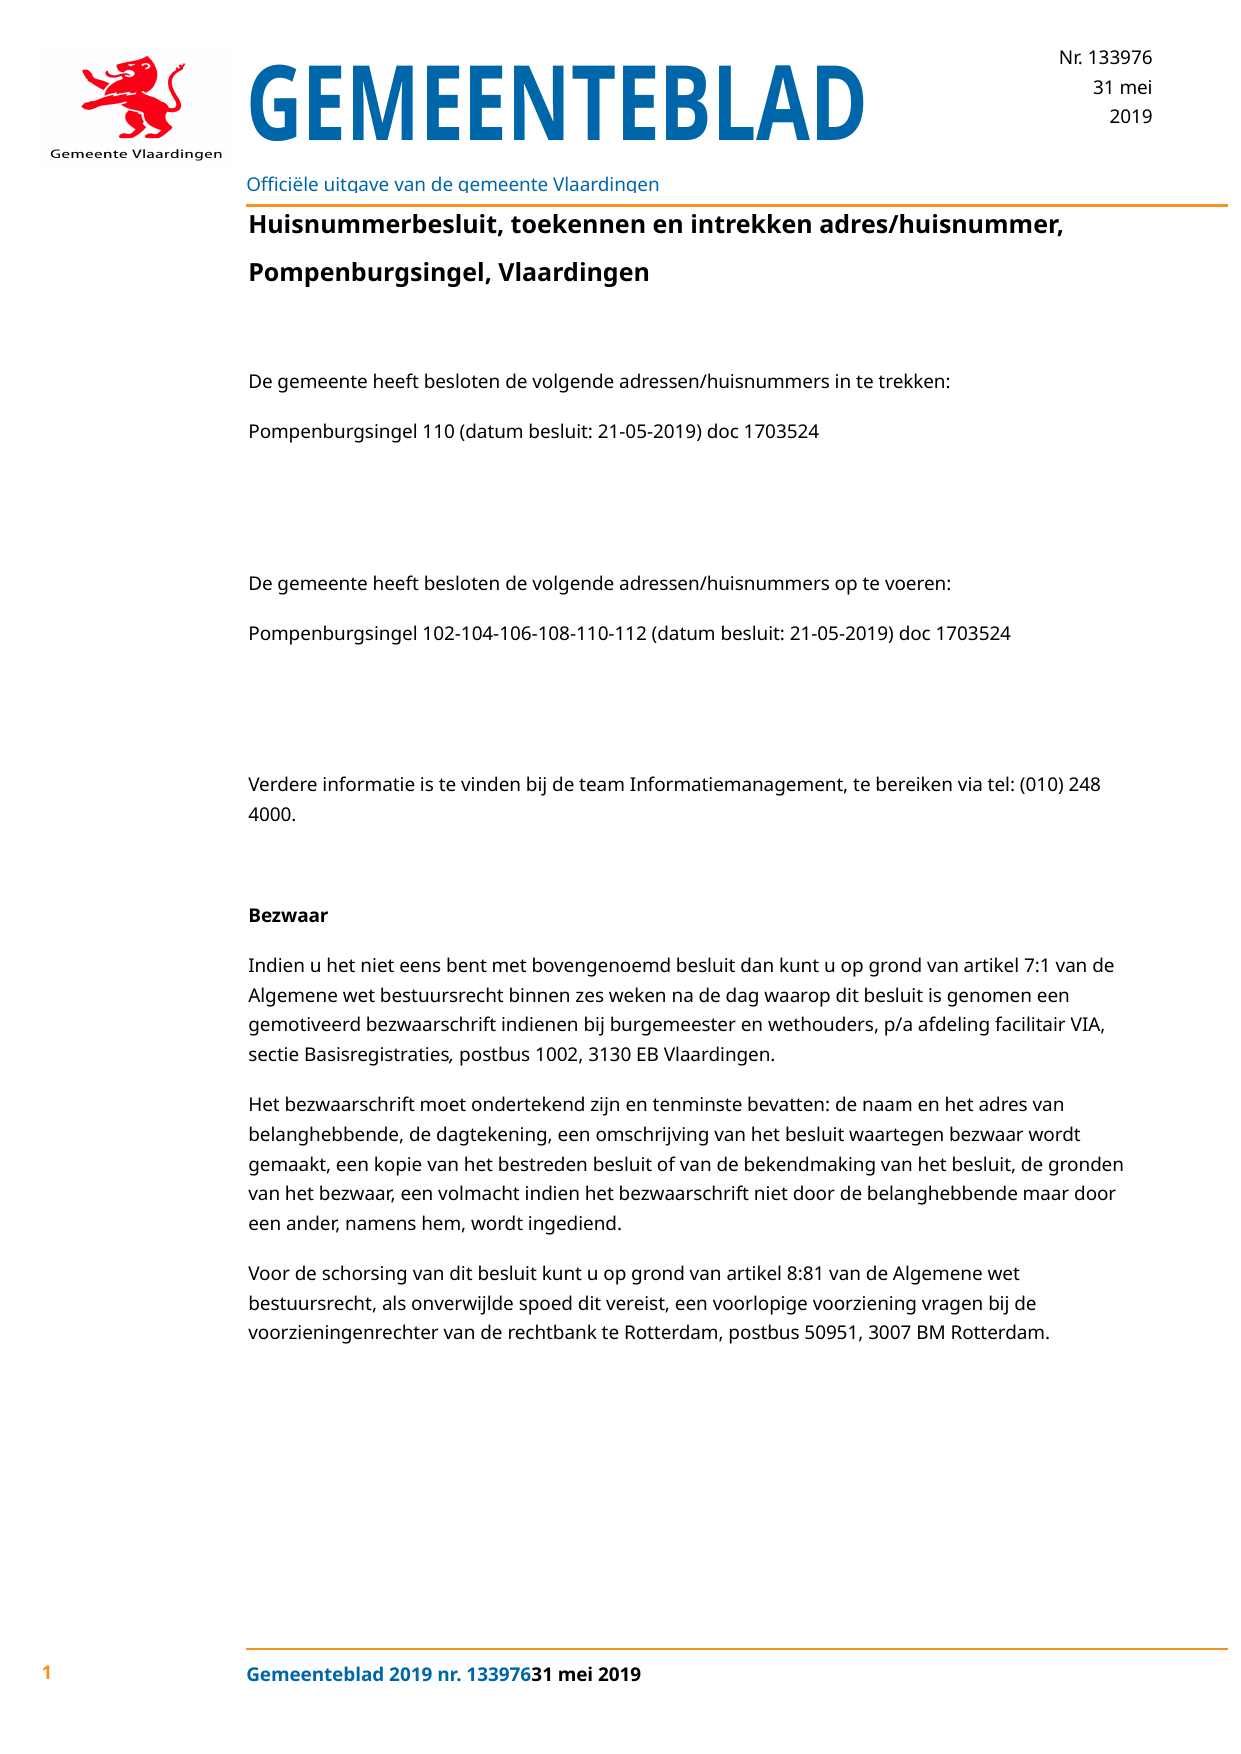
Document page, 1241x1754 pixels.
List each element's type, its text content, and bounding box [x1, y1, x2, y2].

text Indien u het niet eens bent met bovengenoemd besluit dan kunt u op grond van artikel 7:1 van de Algemene wet bestuursrecht binnen zes weken na de dag waarop dit besluit is genomen een gemotiveerd bezwaarschrift indienen bij burgemeester en wethouders, p/a afdeling facilitair VIA, sectie Basisregistraties, postbus 1002, 3130 EB Vlaardingen. [248, 952, 1152, 1067]
text Pompenburgsingel 110 (datum besluit: 21-05-2019) doc 1703524 [248, 419, 1152, 444]
text Bezwaar [248, 902, 1152, 928]
text De gemeente heeft besloten de volgende adressen/huisnummers op te voeren: [248, 570, 1152, 596]
text Huisnummerbesluit, toekennen en intrekken adres/huisnummer, Pompenburgsingel, Vlaardingen [248, 207, 1152, 288]
text Voor de schorsing van dit besluit kunt u op grond van artikel 8:81 van de Algemene wet bestuursrecht, als onverwijlde spoed dit vereist, een voorlopige voorziening vragen bij de voorzieningenrechter van de rechtbank te Rotterdam, postbus 50951, 3007 BM Rotterdam. [248, 1260, 1152, 1345]
text Het bezwaarschrift moet ondertekend zijn en tenminste bevatten: de naam en het adres van belanghebbende, de dagtekening, een omschrijving van het besluit waartegen bezwaar wordt gemaakt, een kopie van het bestreden besluit of van de bekendmaking van het besluit, de gronden van het bezwaar, een volmacht indien het bezwaarschrift niet door de belanghebbende maar door een ander, namens hem, wordt ingediend. [248, 1092, 1152, 1236]
text Verdere informatie is te vinden bij de team Informatiemanagement, te bereiken via tel: (010) 248 4000. [248, 772, 1152, 827]
picture [41, 47, 231, 172]
text De gemeente heeft besloten de volgende adressen/huisnummers in te trekken: [248, 368, 1152, 394]
text Pompenburgsingel 102-104-106-108-110-112 (datum besluit: 21-05-2019) doc 1703524 [248, 620, 1152, 646]
